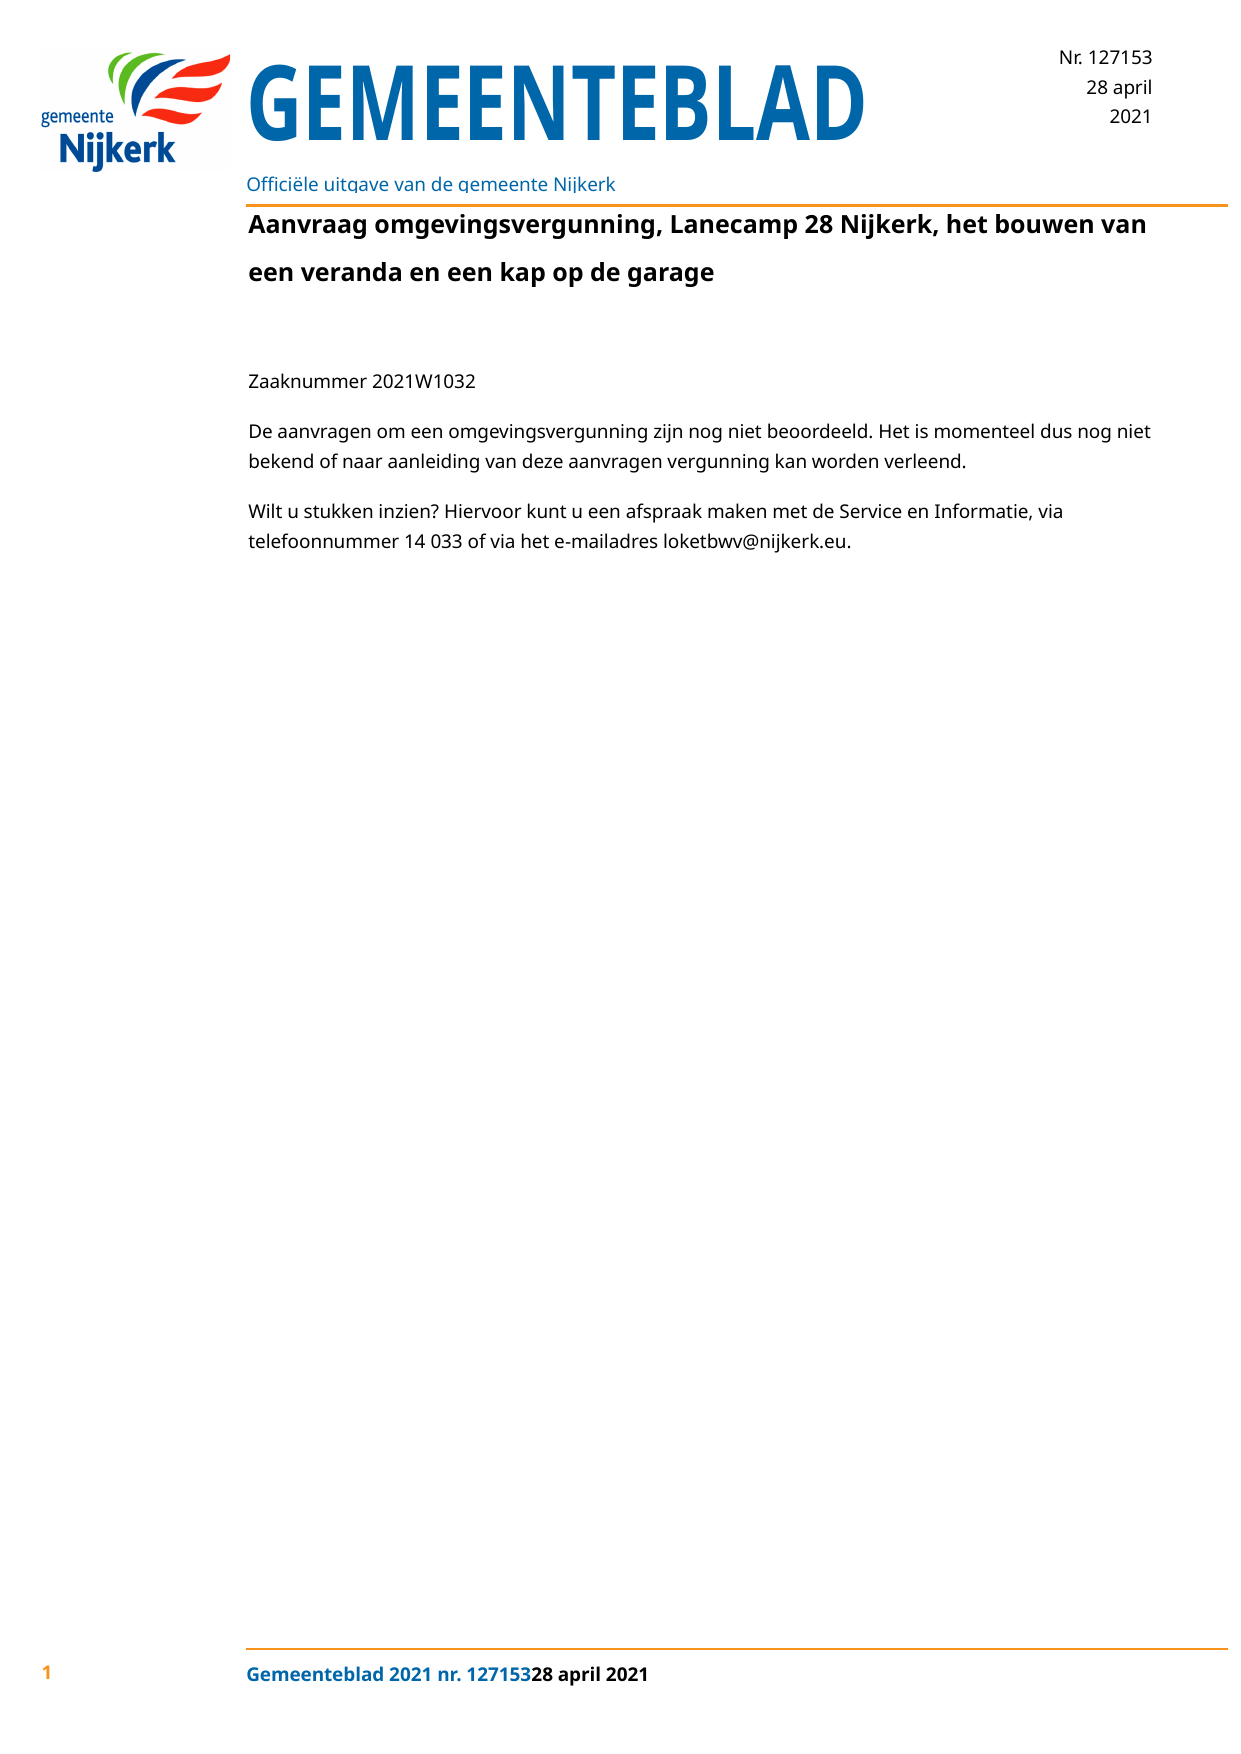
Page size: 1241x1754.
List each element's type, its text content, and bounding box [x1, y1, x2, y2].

text Aanvraag omgevingsvergunning, Lanecamp 28 Nijkerk, het bouwen van een veranda en een kap op de garage [248, 207, 1152, 288]
text Wilt u stukken inzien? Hiervoor kunt u een afspraak maken met de Service en Informatie, via telefoonnummer 14 033 of via het e-mailadres loketbwv@nijkerk.eu. [248, 499, 1152, 554]
text Zaaknummer 2021W1032 [248, 368, 1152, 394]
text De aanvragen om een omgevingsvergunning zijn nog niet beoordeeld. Het is momenteel dus nog niet bekend of naar aanleiding van deze aanvragen vergunning kan worden verleend. [248, 419, 1152, 474]
picture [41, 47, 231, 172]
